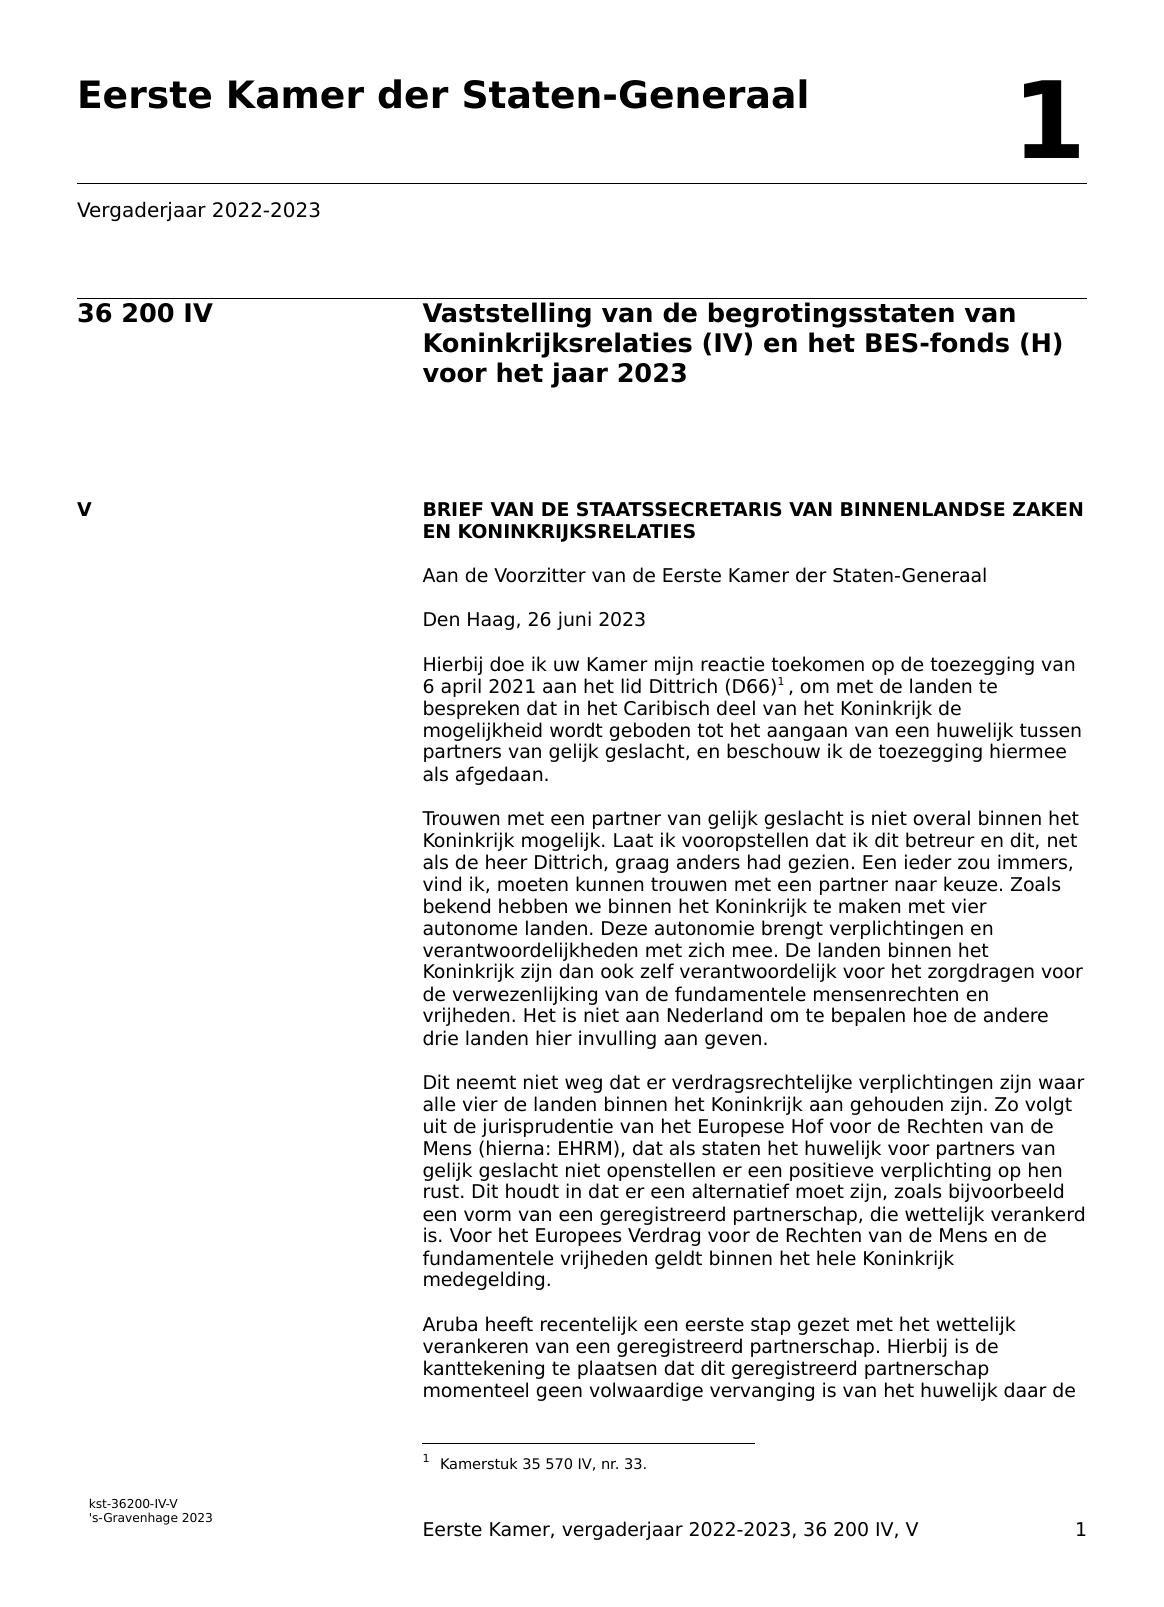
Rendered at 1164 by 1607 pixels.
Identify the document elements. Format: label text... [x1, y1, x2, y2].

subtitle 36 200 IV Vaststelling van de begrotingsstaten van Koninkrijksrelaties (IV) en het BES-fonds (H) voor het jaar 2023 [77, 299, 1087, 388]
text kst-36200-IV-V [88, 1497, 323, 1511]
text Aan de Voorzitter van de Eerste Kamer der Staten-Generaal [422, 565, 1087, 587]
table_header 1 [886, 59, 1087, 183]
text Aruba heeft recentelijk een eerste stap gezet met het wettelijk verankeren van een geregistreerd partnerschap. Hierbij is de kanttekening te plaatsen dat dit geregistreerd partnerschap momenteel geen volwaardige vervanging is van het huwelijk daar de [422, 1313, 1087, 1401]
table_cell Vergaderjaar 2022-2023 [77, 184, 1087, 298]
text Trouwen met een partner van gelijk geslacht is niet overal binnen het Koninkrijk mogelijk. Laat ik vooropstellen dat ik dit betreur en dit, net als de heer Dittrich, graag anders had gezien. Een ieder zou immers, vind ik, moeten kunnen trouwen met een partner naar keuze. Zoals bekend hebben we binnen het Koninkrijk te maken met vier autonome landen. Deze autonomie brengt verplichtingen en verantwoordelijkheden met zich mee. De landen binnen het Koninkrijk zijn dan ook zelf verantwoordelijk voor het zorgdragen voor de verwezenlijking van de fundamentele mensenrechten en vrijheden. Het is niet aan Nederland om te bepalen hoe de andere drie landen hier invulling aan geven. [422, 808, 1087, 1049]
text 's-Gravenhage 2023 [88, 1511, 323, 1525]
text Hierbij doe ik uw Kamer mijn reactie toekomen op de toezegging van 6 april 2021 aan het lid Dittrich (D66), om met de landen te bespreken dat in het Caribisch deel van het Koninkrijk de mogelijkheid wordt geboden tot het aangaan van een huwelijk tussen partners van gelijk geslacht, en beschouw ik de toezegging hiermee als afgedaan. [422, 653, 1087, 785]
text Den Haag, 26 juni 2023 [422, 609, 1087, 631]
subtitle V BRIEF VAN DE STAATSSECRETARIS VAN BINNENLANDSE ZAKEN EN KONINKRIJKSRELATIES [77, 499, 1087, 543]
text Dit neemt niet weg dat er verdragsrechtelijke verplichtingen zijn waar alle vier de landen binnen het Koninkrijk aan gehouden zijn. Zo volgt uit de jurisprudentie van het Europese Hof voor de Rechten van de Mens (hierna: EHRM), dat als staten het huwelijk voor partners van gelijk geslacht niet openstellen er een positieve verplichting op hen rust. Dit houdt in dat er een alternatief moet zijn, zoals bijvoorbeeld een vorm van een geregistreerd partnerschap, die wettelijk verankerd is. Voor het Europees Verdrag voor de Rechten van de Mens en de fundamentele vrijheden geldt binnen het hele Koninkrijk medegelding. [422, 1072, 1087, 1291]
text Kamerstuk 35 570 IV, nr. 33. [422, 1452, 1087, 1474]
table_header Eerste Kamer der Staten-Generaal [77, 59, 886, 183]
